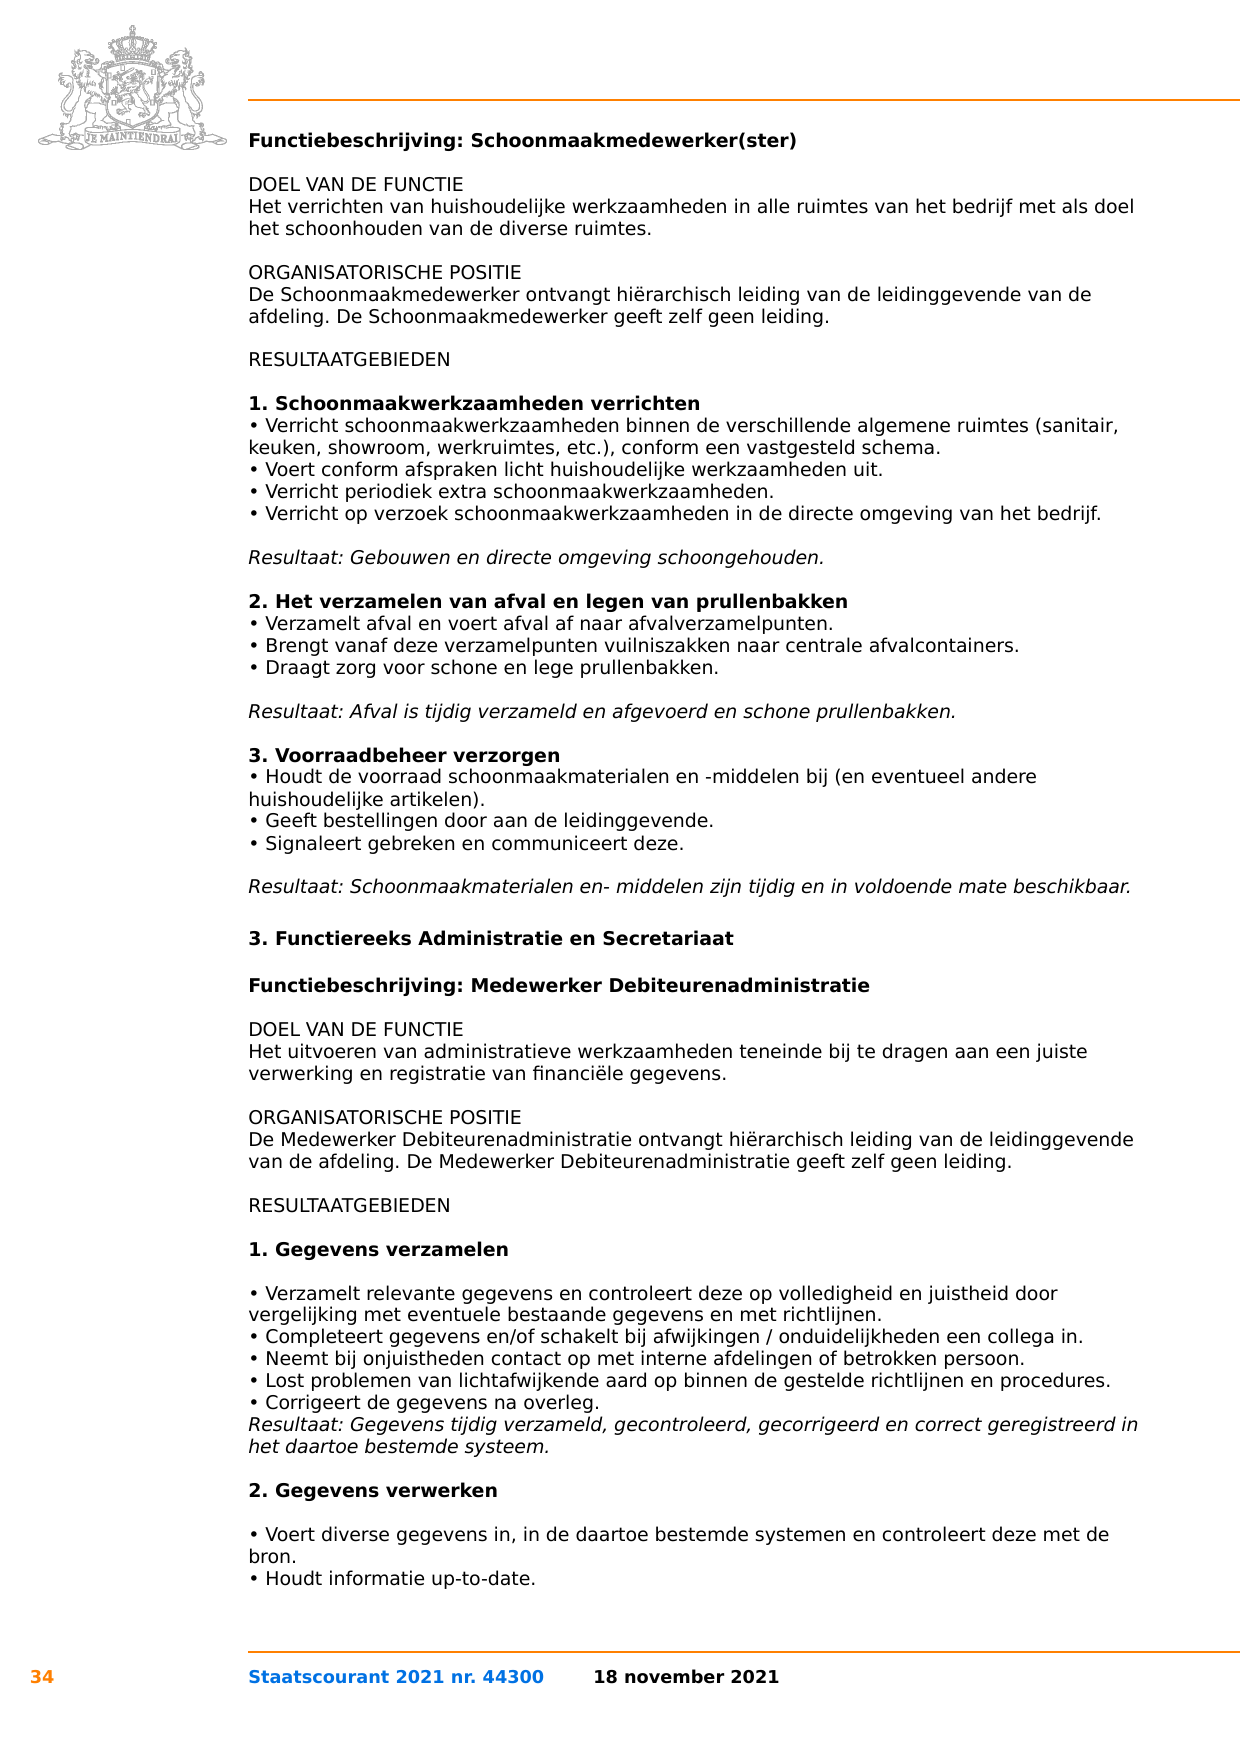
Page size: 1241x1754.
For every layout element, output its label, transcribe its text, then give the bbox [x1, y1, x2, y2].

subtitle 2. Het verzamelen van afval en legen van prullenbakken [248, 591, 1163, 613]
text RESULTAATGEBIEDEN [248, 349, 1163, 371]
text De Schoonmaakmedewerker ontvangt hiërarchisch leiding van de leidinggevende van de afdeling. De Schoonmaakmedewerker geeft zelf geen leiding. [248, 283, 1163, 327]
text Resultaat: Gebouwen en directe omgeving schoongehouden. [248, 547, 1163, 569]
text Resultaat: Gegevens tijdig verzameld, gecontroleerd, gecorrigeerd en correct geregistreerd in het daartoe bestemde systeem. [248, 1414, 1163, 1458]
text • Signaleert gebreken en communiceert deze. [248, 832, 1163, 854]
text • Geeft bestellingen door aan de leidinggevende. [248, 810, 1163, 832]
text • Completeert gegevens en/of schakelt bij afwijkingen / onduidelijkheden een collega in. [248, 1326, 1163, 1348]
text • Houdt de voorraad schoonmaakmaterialen en -middelen bij (en eventueel andere huishoudelijke artikelen). [248, 766, 1163, 810]
text DOEL VAN DE FUNCTIE [248, 174, 1163, 196]
text • Verricht op verzoek schoonmaakwerkzaamheden in de directe omgeving van het bedrijf. [248, 503, 1163, 525]
text ORGANISATORISCHE POSITIE [248, 1107, 1163, 1129]
text • Lost problemen van lichtafwijkende aard op binnen de gestelde richtlijnen en procedures. [248, 1370, 1163, 1392]
text • Neemt bij onjuistheden contact op met interne afdelingen of betrokken persoon. [248, 1348, 1163, 1370]
subtitle 3. Voorraadbeheer verzorgen [248, 744, 1163, 766]
text • Draagt zorg voor schone en lege prullenbakken. [248, 657, 1163, 679]
subtitle 2. Gegevens verwerken [248, 1480, 1163, 1502]
subtitle Functiebeschrijving: Medewerker Debiteurenadministratie [248, 975, 1163, 997]
text Resultaat: Afval is tijdig verzameld en afgevoerd en schone prullenbakken. [248, 701, 1163, 723]
text • Brengt vanaf deze verzamelpunten vuilniszakken naar centrale afvalcontainers. [248, 635, 1163, 657]
subtitle 1. Schoonmaakwerkzaamheden verrichten [248, 393, 1163, 415]
text Het uitvoeren van administratieve werkzaamheden teneinde bij te dragen aan een juiste verwerking en registratie van financiële gegevens. [248, 1041, 1163, 1085]
text • Corrigeert de gegevens na overleg. [248, 1392, 1163, 1414]
text DOEL VAN DE FUNCTIE [248, 1019, 1163, 1041]
text • Verzamelt afval en voert afval af naar afvalverzamelpunten. [248, 613, 1163, 635]
picture [38, 25, 227, 150]
text • Verricht schoonmaakwerkzaamheden binnen de verschillende algemene ruimtes (sanitair, keuken, showroom, werkruimtes, etc.), conform een vastgesteld schema. [248, 415, 1163, 459]
text Het verrichten van huishoudelijke werkzaamheden in alle ruimtes van het bedrijf met als doel het schoonhouden van de diverse ruimtes. [248, 196, 1163, 240]
text ORGANISATORISCHE POSITIE [248, 262, 1163, 283]
subtitle Functiebeschrijving: Schoonmaakmedewerker(ster) [248, 130, 1163, 152]
text Resultaat: Schoonmaakmaterialen en- middelen zijn tijdig en in voldoende mate beschikbaar. [248, 876, 1163, 898]
text • Voert conform afspraken licht huishoudelijke werkzaamheden uit. [248, 459, 1163, 481]
subtitle 3. Functiereeks Administratie en Secretariaat [248, 928, 1163, 950]
text RESULTAATGEBIEDEN [248, 1195, 1163, 1217]
text • Voert diverse gegevens in, in de daartoe bestemde systemen en controleert deze met de bron. [248, 1524, 1163, 1568]
subtitle 1. Gegevens verzamelen [248, 1238, 1163, 1261]
text • Houdt informatie up-to-date. [248, 1568, 1163, 1590]
text • Verzamelt relevante gegevens en controleert deze op volledigheid en juistheid door vergelijking met eventuele bestaande gegevens en met richtlijnen. [248, 1282, 1163, 1326]
text • Verricht periodiek extra schoonmaakwerkzaamheden. [248, 481, 1163, 503]
text De Medewerker Debiteurenadministratie ontvangt hiërarchisch leiding van de leidinggevende van de afdeling. De Medewerker Debiteurenadministratie geeft zelf geen leiding. [248, 1129, 1163, 1173]
